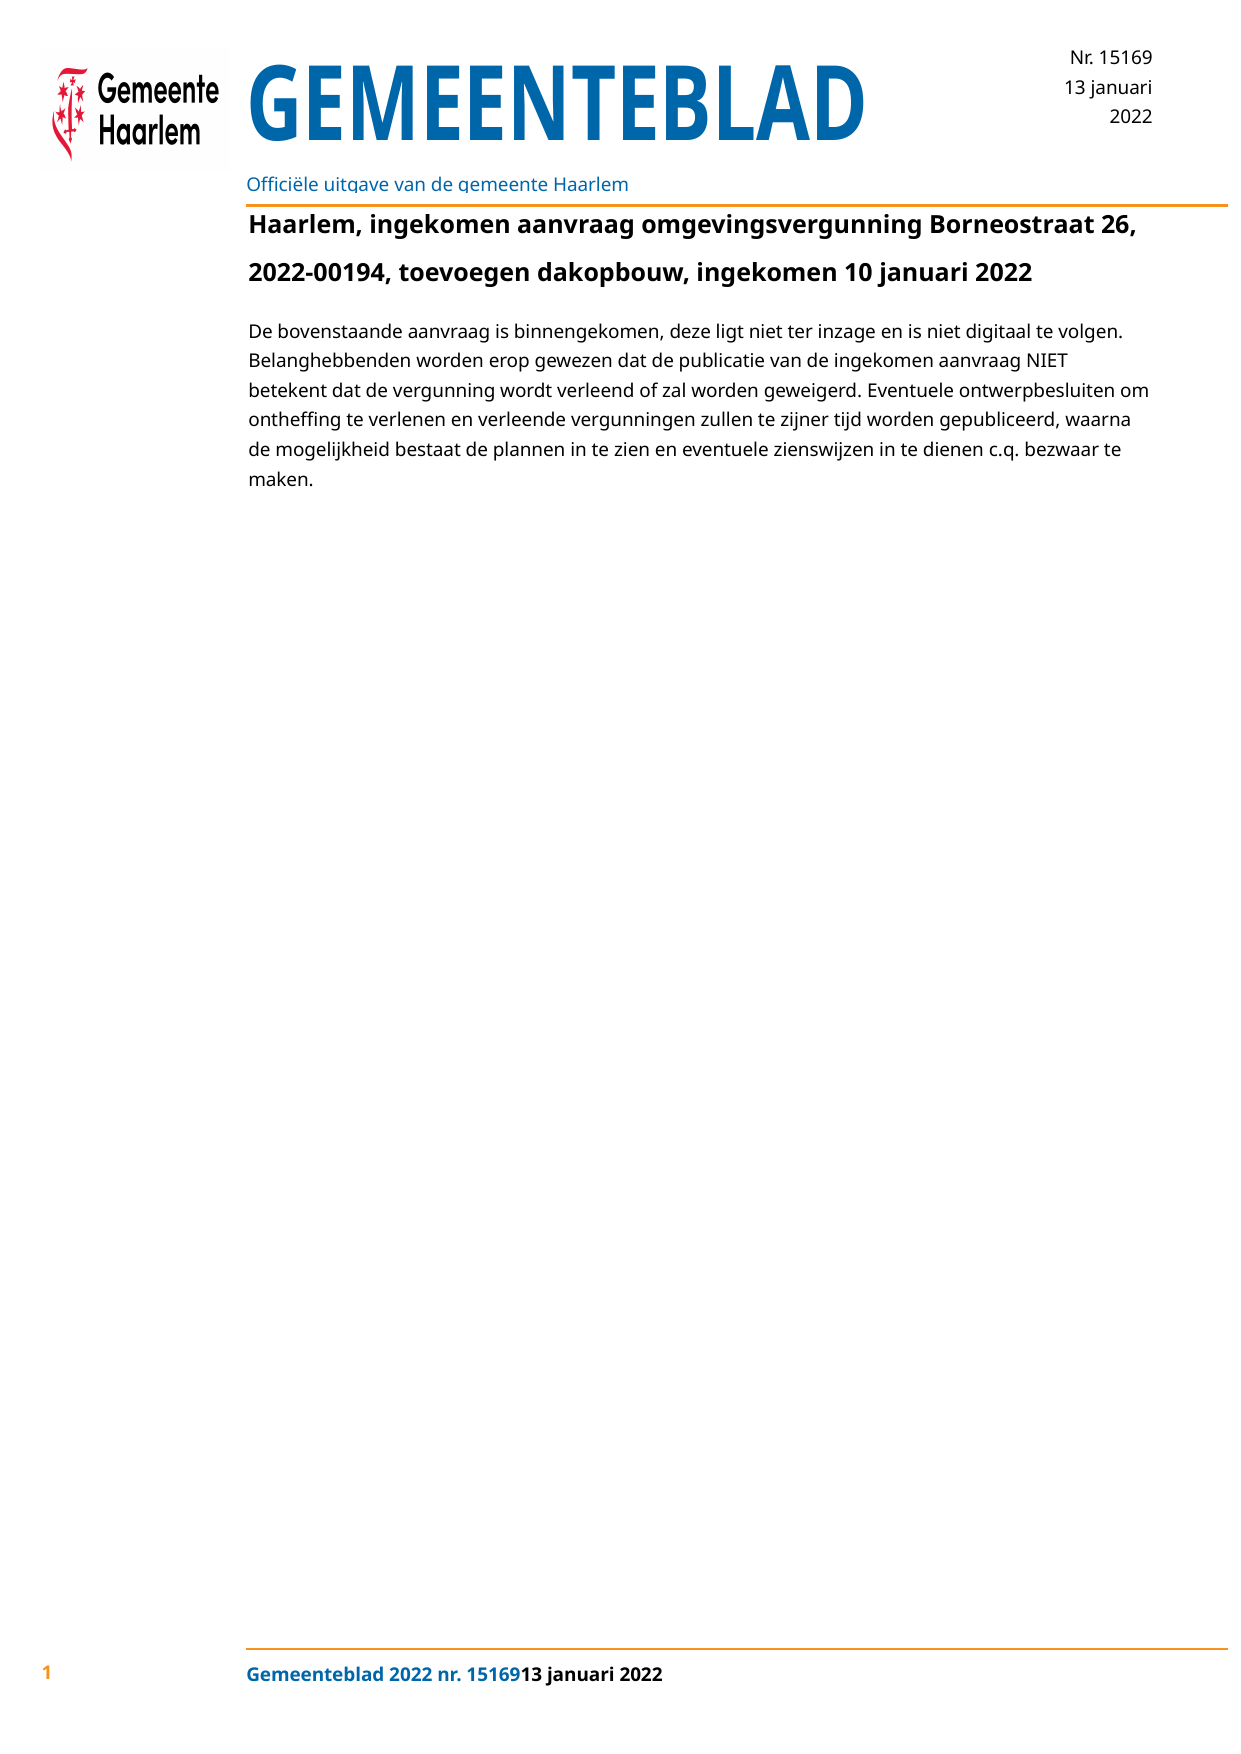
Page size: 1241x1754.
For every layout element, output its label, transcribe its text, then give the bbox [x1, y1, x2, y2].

picture [41, 47, 231, 172]
text De bovenstaande aanvraag is binnengekomen, deze ligt niet ter inzage en is niet digitaal te volgen. Belanghebbenden worden erop gewezen dat de publicatie van de ingekomen aanvraag NIET betekent dat de vergunning wordt verleend of zal worden geweigerd. Eventuele ontwerpbesluiten om ontheffing te verlenen en verleende vergunningen zullen te zijner tijd worden gepubliceerd, waarna de mogelijkheid bestaat de plannen in te zien en eventuele zienswijzen in te dienen c.q. bezwaar te maken. [248, 318, 1152, 492]
text Haarlem, ingekomen aanvraag omgevingsvergunning Borneostraat 26, 2022-00194, toevoegen dakopbouw, ingekomen 10 januari 2022 [248, 207, 1152, 288]
